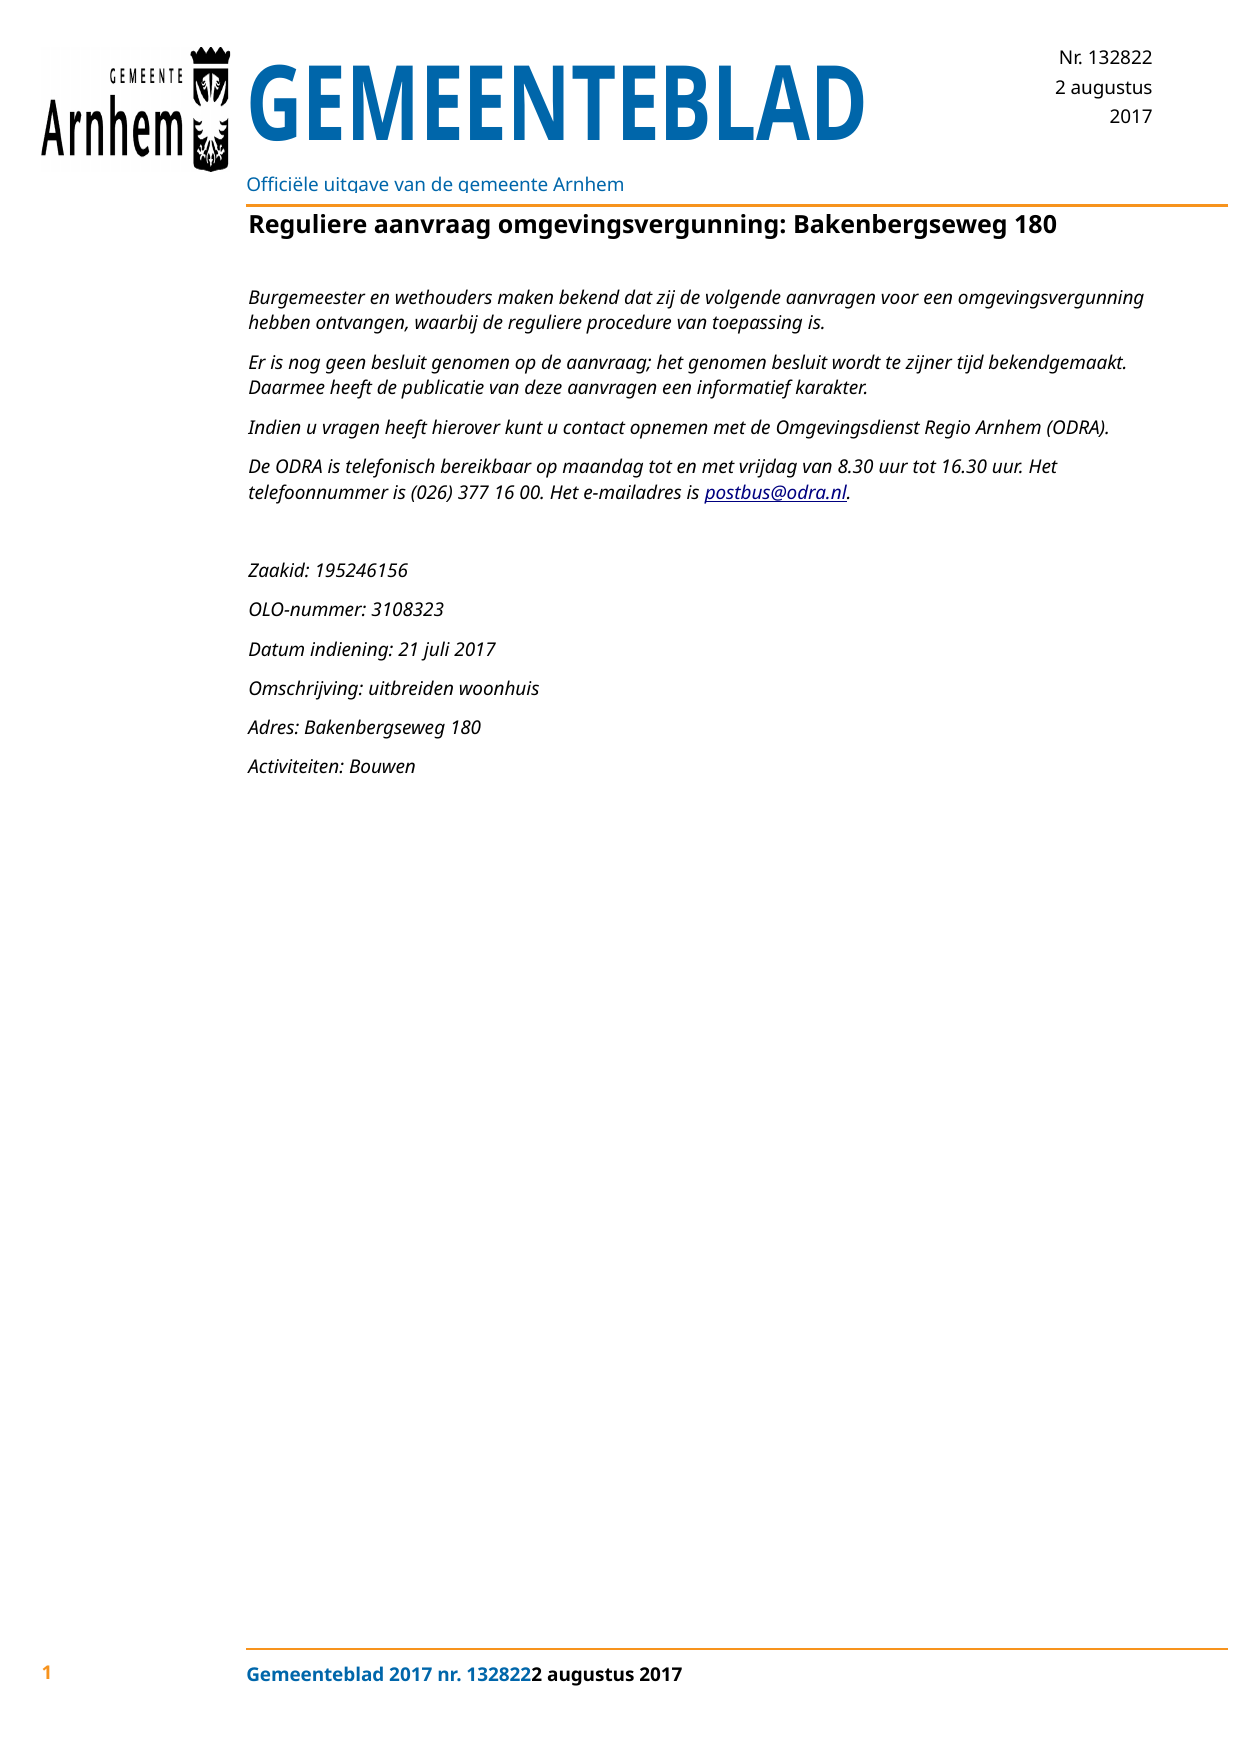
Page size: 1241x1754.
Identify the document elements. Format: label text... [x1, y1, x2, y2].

text Datum indiening: 21 juli 2017 [248, 636, 1152, 662]
text Omschrijving: uitbreiden woonhuis [248, 675, 1152, 701]
text De ODRA is telefonisch bereikbaar op maandag tot en met vrijdag van 8.30 uur tot 16.30 uur. Het telefoonnummer is (026) 377 16 00. Het e-mailadres is postbus@odra.nl. [248, 453, 1152, 504]
text Reguliere aanvraag omgevingsvergunning: Bakenbergseweg 180 [248, 207, 1152, 241]
picture [41, 47, 231, 172]
text Zaakid: 195246156 [248, 557, 1152, 583]
text Adres: Bakenbergseweg 180 [248, 714, 1152, 740]
text Er is nog geen besluit genomen op de aanvraag; het genomen besluit wordt te zijner tijd bekendgemaakt. Daarmee heeft de publicatie van deze aanvragen een informatief karakter. [248, 349, 1152, 400]
text Activiteiten: Bouwen [248, 754, 1152, 779]
text Indien u vragen heeft hierover kunt u contact opnemen met de Omgevingsdienst Regio Arnhem (ODRA). [248, 414, 1152, 439]
text Burgemeester en wethouders maken bekend dat zij de volgende aanvragen voor een omgevingsvergunning hebben ontvangen, waarbij de reguliere procedure van toepassing is. [248, 284, 1152, 335]
text OLO-nummer: 3108323 [248, 597, 1152, 622]
